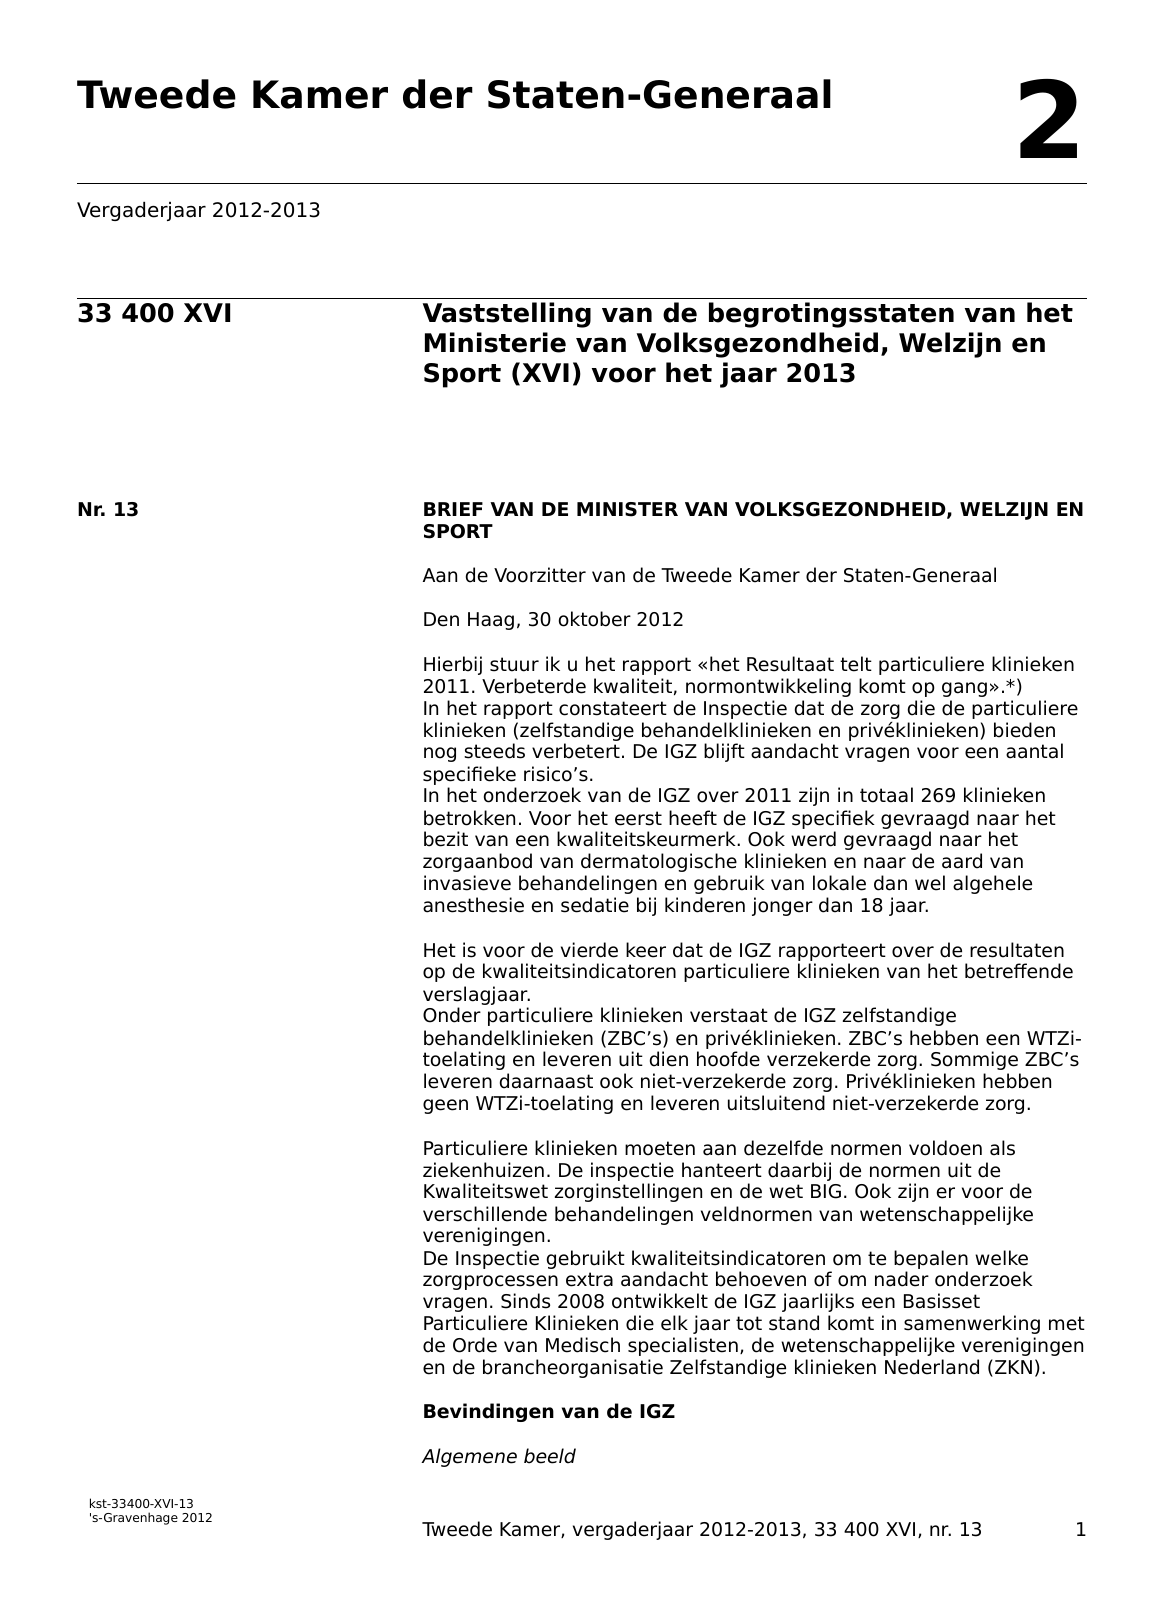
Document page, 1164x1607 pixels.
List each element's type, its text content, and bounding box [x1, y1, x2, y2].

subtitle 33 400 XVI Vaststelling van de begrotingsstaten van het Ministerie van Volksgezondheid, Welzijn en Sport (XVI) voor het jaar 2013 [77, 299, 1087, 388]
table_header Tweede Kamer der Staten-Generaal [77, 59, 886, 183]
text 's-Gravenhage 2012 [88, 1511, 323, 1525]
text Particuliere klinieken moeten aan dezelfde normen voldoen als ziekenhuizen. De inspectie hanteert daarbij de normen uit de Kwaliteitswet zorginstellingen en de wet BIG. Ook zijn er voor de verschillende behandelingen veldnormen van wetenschappelijke verenigingen. [422, 1137, 1087, 1247]
text Onder particuliere klinieken verstaat de IGZ zelfstandige behandelklinieken (ZBC’s) en privéklinieken. ZBC’s hebben een WTZi-toelating en leveren uit dien hoofde verzekerde zorg. Sommige ZBC’s leveren daarnaast ook niet-verzekerde zorg. Privéklinieken hebben geen WTZi-toelating en leveren uitsluitend niet-verzekerde zorg. [422, 1005, 1087, 1115]
text Den Haag, 30 oktober 2012 [422, 609, 1087, 631]
text Algemene beeld [422, 1446, 1087, 1468]
subtitle Nr. 13 BRIEF VAN DE MINISTER VAN VOLKSGEZONDHEID, WELZIJN EN SPORT [77, 499, 1087, 543]
text Het is voor de vierde keer dat de IGZ rapporteert over de resultaten op de kwaliteitsindicatoren particuliere klinieken van het betreffende verslagjaar. [422, 939, 1087, 1005]
table_cell Vergaderjaar 2012-2013 [77, 184, 1087, 298]
text Aan de Voorzitter van de Tweede Kamer der Staten-Generaal [422, 565, 1087, 587]
subtitle Bevindingen van de IGZ [422, 1401, 1087, 1423]
text In het onderzoek van de IGZ over 2011 zijn in totaal 269 klinieken betrokken. Voor het eerst heeft de IGZ specifiek gevraagd naar het bezit van een kwaliteitskeurmerk. Ook werd gevraagd naar het zorgaanbod van dermatologische klinieken en naar de aard van invasieve behandelingen en gebruik van lokale dan wel algehele anesthesie en sedatie bij kinderen jonger dan 18 jaar. [422, 785, 1087, 917]
table_header 2 [886, 59, 1087, 183]
text In het rapport constateert de Inspectie dat de zorg die de particuliere klinieken (zelfstandige behandelklinieken en privéklinieken) bieden nog steeds verbetert. De IGZ blijft aandacht vragen voor een aantal specifieke risico’s. [422, 697, 1087, 785]
text kst-33400-XVI-13 [88, 1497, 323, 1511]
text De Inspectie gebruikt kwaliteitsindicatoren om te bepalen welke zorgprocessen extra aandacht behoeven of om nader onderzoek vragen. Sinds 2008 ontwikkelt de IGZ jaarlijks een Basisset Particuliere Klinieken die elk jaar tot stand komt in samenwerking met de Orde van Medisch specialisten, de wetenschappelijke verenigingen en de brancheorganisatie Zelfstandige klinieken Nederland (ZKN). [422, 1247, 1087, 1379]
text Hierbij stuur ik u het rapport «het Resultaat telt particuliere klinieken 2011. Verbeterde kwaliteit, normontwikkeling komt op gang».*) [422, 653, 1087, 697]
